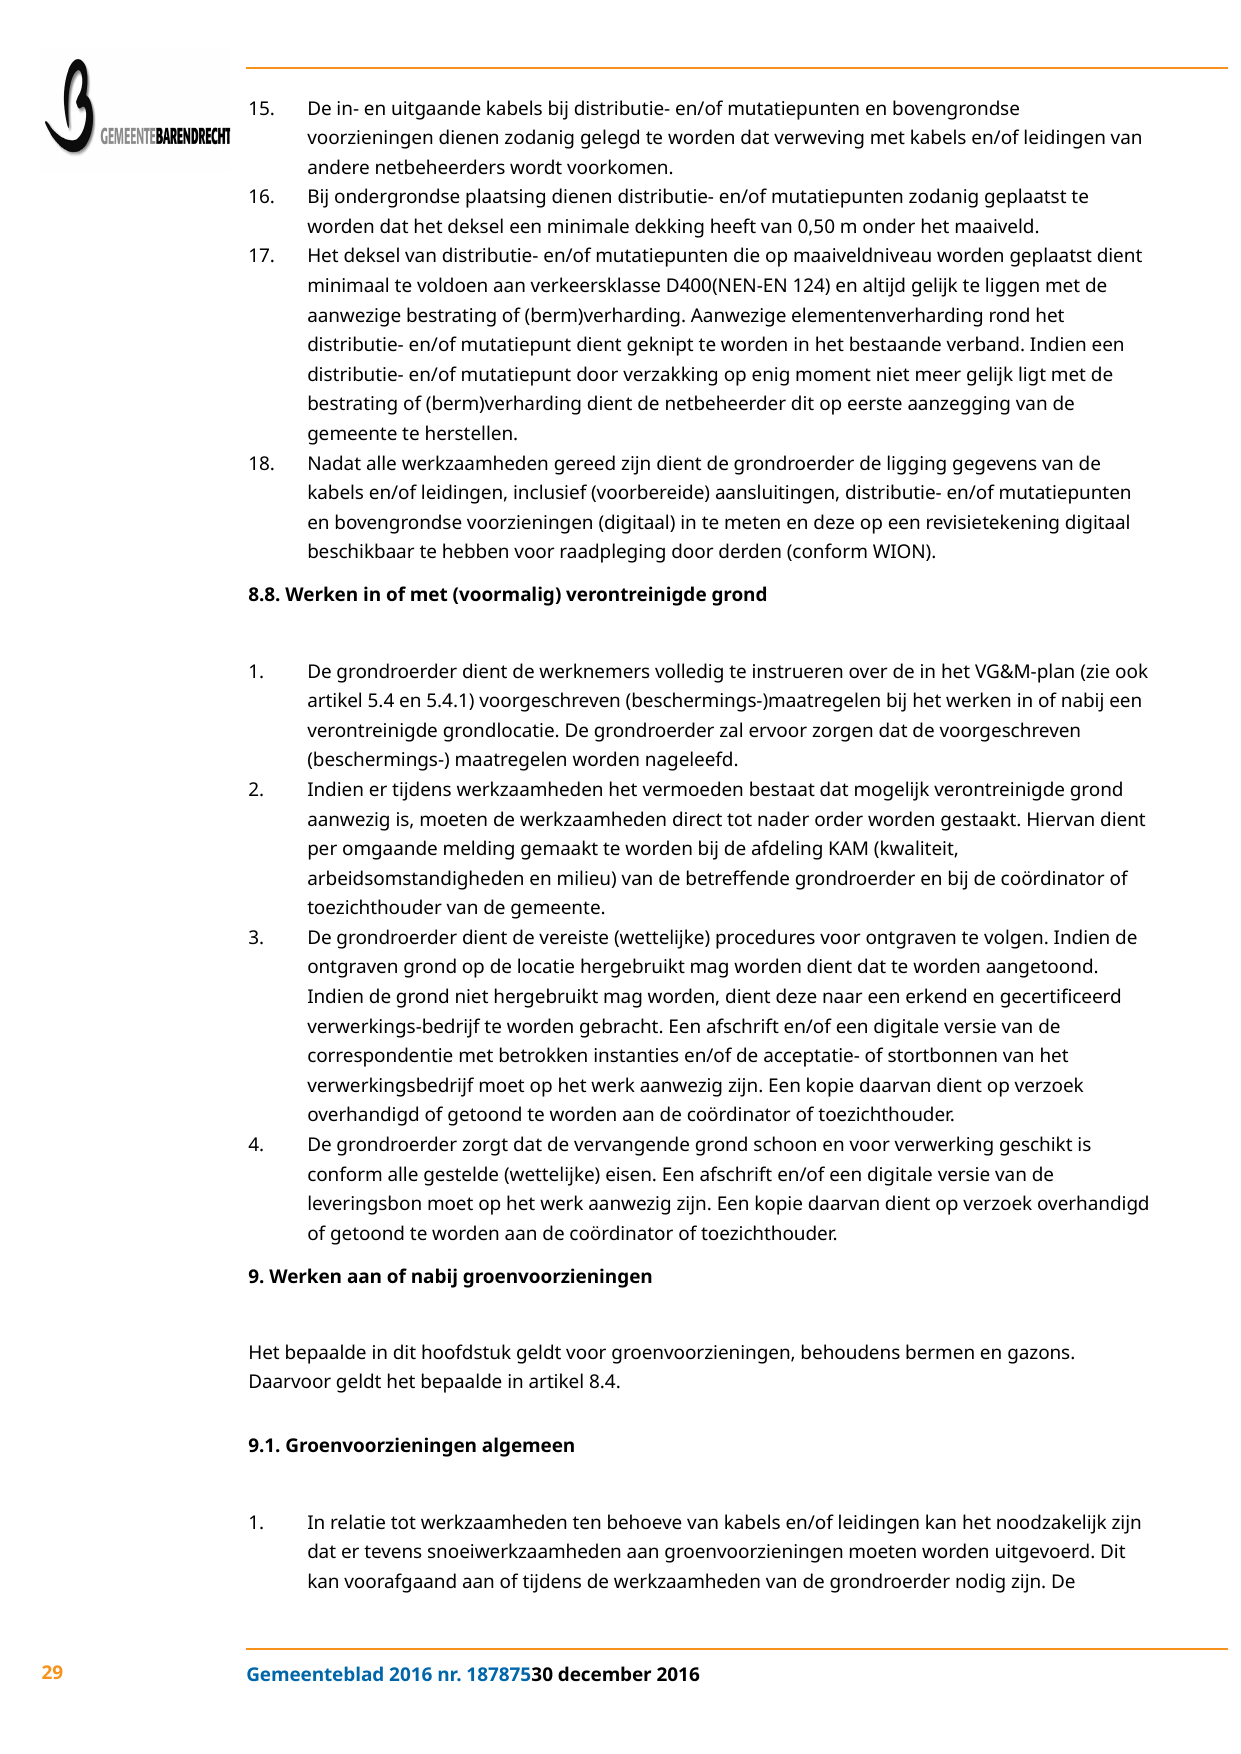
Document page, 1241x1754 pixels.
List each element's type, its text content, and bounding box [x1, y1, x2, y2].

text 8.8. Werken in of met (voormalig) verontreinigde grond [248, 582, 1152, 607]
list Bij ondergrondse plaatsing dienen distributie- en/of mutatiepunten zodanig geplaatst te worden dat het deksel een minimale dekking heeft van 0,50 m onder het maaiveld. [248, 183, 1152, 239]
list Nadat alle werkzaamheden gereed zijn dient de grondroerder de ligging gegevens van de kabels en/of leidingen, inclusief (voorbereide) aansluitingen, distributie- en/of mutatiepunten en bovengrondse voorzieningen (digitaal) in te meten en deze op een revisietekening digitaal beschikbaar te hebben voor raadpleging door derden (conform WION). [248, 450, 1152, 564]
list Indien er tijdens werkzaamheden het vermoeden bestaat dat mogelijk verontreinigde grond aanwezig is, moeten de werkzaamheden direct tot nader order worden gestaakt. Hiervan dient per omgaande melding gemaakt te worden bij de afdeling KAM (kwaliteit, arbeidsomstandigheden en milieu) van de betreffende grondroerder en bij de coördinator of toezichthouder van de gemeente. [248, 776, 1152, 920]
list De in- en uitgaande kabels bij distributie- en/of mutatiepunten en bovengrondse voorzieningen dienen zodanig gelegd te worden dat verweving met kabels en/of leidingen van andere netbeheerders wordt voorkomen. [248, 95, 1152, 180]
list De grondroerder zorgt dat de vervangende grond schoon en voor verwerking geschikt is conform alle gestelde (wettelijke) eisen. Een afschrift en/of een digitale versie van de leveringsbon moet op het werk aanwezig zijn. Een kopie daarvan dient op verzoek overhandigd of getoond te worden aan de coördinator of toezichthouder. [248, 1131, 1152, 1246]
list Het deksel van distributie- en/of mutatiepunten die op maaiveldniveau worden geplaatst dient minimaal te voldoen aan verkeersklasse D400(NEN-EN 124) en altijd gelijk te liggen met de aanwezige bestrating of (berm)verharding. Aanwezige elementenverharding rond het distributie- en/of mutatiepunt dient geknipt te worden in het bestaande verband. Indien een distributie- en/of mutatiepunt door verzakking op enig moment niet meer gelijk ligt met de bestrating of (berm)verharding dient de netbeheerder dit op eerste aanzegging van de gemeente te herstellen. [248, 243, 1152, 446]
list De grondroerder dient de werknemers volledig te instrueren over de in het VG&M-plan (zie ook artikel 5.4 en 5.4.1) voorgeschreven (beschermings-)maatregelen bij het werken in of nabij een verontreinigde grondlocatie. De grondroerder zal ervoor zorgen dat de voorgeschreven (beschermings-) maatregelen worden nageleefd. [248, 658, 1152, 772]
text 9. Werken aan of nabij groenvoorzieningen [248, 1263, 1152, 1289]
list In relatie tot werkzaamheden ten behoeve van kabels en/of leidingen kan het noodzakelijk zijn dat er tevens snoeiwerkzaamheden aan groenvoorzieningen moeten worden uitgevoerd. Dit kan voorafgaand aan of tijdens de werkzaamheden van de grondroerder nodig zijn. De [248, 1509, 1152, 1594]
picture [41, 47, 231, 172]
list De grondroerder dient de vereiste (wettelijke) procedures voor ontgraven te volgen. Indien de ontgraven grond op de locatie hergebruikt mag worden dient dat te worden aangetoond. Indien de grond niet hergebruikt mag worden, dient deze naar een erkend en gecertificeerd verwerkings-bedrijf te worden gebracht. Een afschrift en/of een digitale versie van de correspondentie met betrokken instanties en/of de acceptatie- of stortbonnen van het verwerkingsbedrijf moet op het werk aanwezig zijn. Een kopie daarvan dient op verzoek overhandigd of getoond te worden aan de coördinator of toezichthouder. [248, 924, 1152, 1127]
text Het bepaalde in dit hoofdstuk geldt voor groenvoorzieningen, behoudens bermen en gazons. Daarvoor geldt het bepaalde in artikel 8.4. [248, 1339, 1152, 1394]
text 9.1. Groenvoorzieningen algemeen [248, 1433, 1152, 1458]
